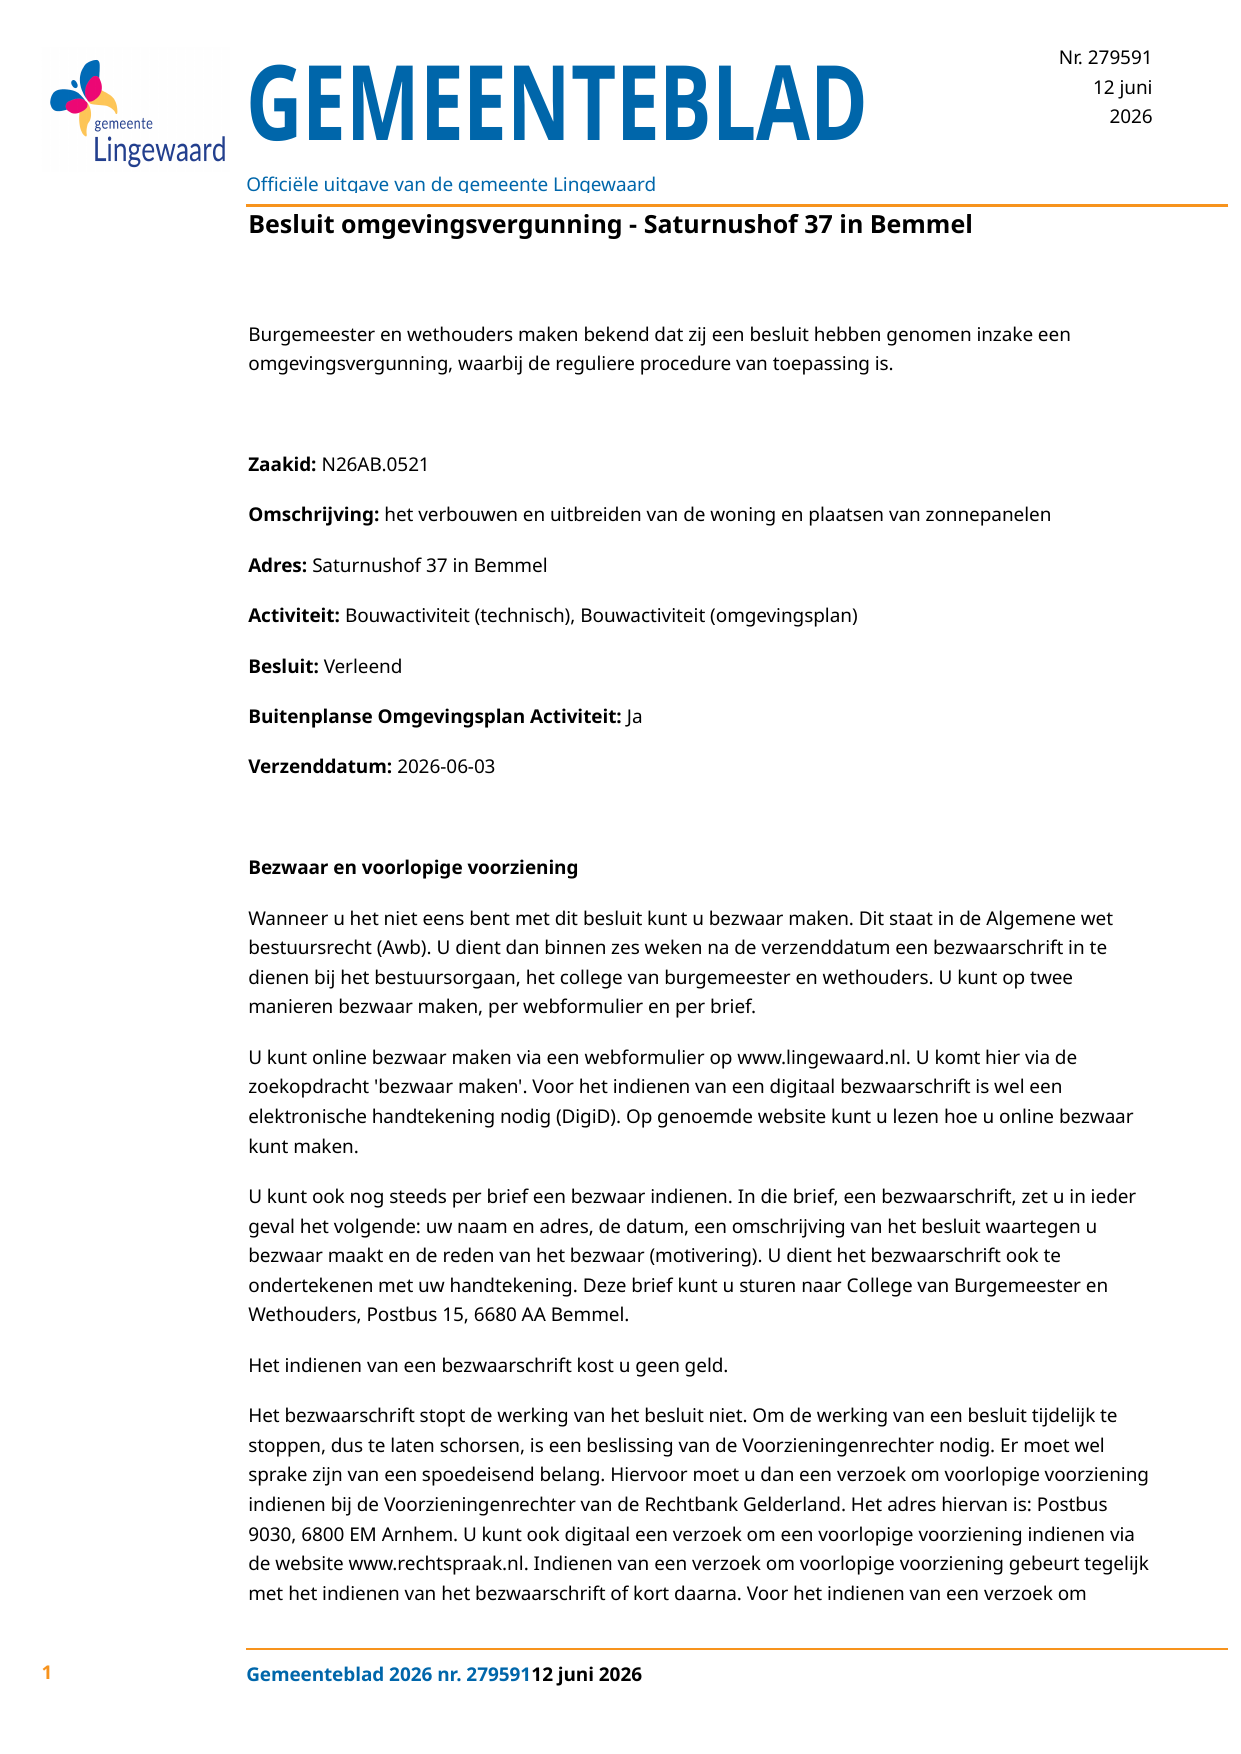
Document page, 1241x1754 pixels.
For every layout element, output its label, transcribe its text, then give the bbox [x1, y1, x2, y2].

text Zaakid: N26AB.0521 [248, 451, 1152, 477]
text U kunt online bezwaar maken via een webformulier op www.lingewaard.nl. U komt hier via de zoekopdracht 'bezwaar maken'. Voor het indienen van een digitaal bezwaarschrift is wel een elektronische handtekening nodig (DigiD). Op genoemde website kunt u lezen hoe u online bezwaar kunt maken. [248, 1044, 1152, 1158]
text Besluit omgevingsvergunning - Saturnushof 37 in Bemmel [248, 207, 1152, 241]
text Omschrijving: het verbouwen en uitbreiden van de woning en plaatsen van zonnepanelen [248, 502, 1152, 527]
text Buitenplanse Omgevingsplan Activiteit: Ja [248, 703, 1152, 729]
text Bezwaar en voorlopige voorziening [248, 854, 1152, 880]
text Verzenddatum: 2026-06-03 [248, 754, 1152, 779]
text Adres: Saturnushof 37 in Bemmel [248, 552, 1152, 578]
text Besluit: Verleend [248, 653, 1152, 678]
text Wanneer u het niet eens bent met dit besluit kunt u bezwaar maken. Dit staat in de Algemene wet bestuursrecht (Awb). U dient dan binnen zes weken na de verzenddatum een bezwaarschrift in te dienen bij het bestuursorgaan, het college van burgemeester en wethouders. U kunt op twee manieren bezwaar maken, per webformulier en per brief. [248, 905, 1152, 1019]
picture [41, 47, 231, 172]
text U kunt ook nog steeds per brief een bezwaar indienen. In die brief, een bezwaarschrift, zet u in ieder geval het volgende: uw naam en adres, de datum, een omschrijving van het besluit waartegen u bezwaar maakt en de reden van het bezwaar (motivering). U dient het bezwaarschrift ook te ondertekenen met uw handtekening. Deze brief kunt u sturen naar College van Burgemeester en Wethouders, Postbus 15, 6680 AA Bemmel. [248, 1183, 1152, 1327]
text Burgemeester en wethouders maken bekend dat zij een besluit hebben genomen inzake een omgevingsvergunning, waarbij de reguliere procedure van toepassing is. [248, 321, 1152, 376]
text Het bezwaarschrift stopt de werking van het besluit niet. Om de werking van een besluit tijdelijk te stoppen, dus te laten schorsen, is een beslissing van de Voorzieningenrechter nodig. Er moet wel sprake zijn van een spoedeisend belang. Hiervoor moet u dan een verzoek om voorlopige voorziening indienen bij de Voorzieningenrechter van de Rechtbank Gelderland. Het adres hiervan is: Postbus 9030, 6800 EM Arnhem. U kunt ook digitaal een verzoek om een voorlopige voorziening indienen via de website www.rechtspraak.nl. Indienen van een verzoek om voorlopige voorziening gebeurt tegelijk met het indienen van het bezwaarschrift of kort daarna. Voor het indienen van een verzoek om [248, 1402, 1152, 1606]
text Activiteit: Bouwactiviteit (technisch), Bouwactiviteit (omgevingsplan) [248, 602, 1152, 628]
text Het indienen van een bezwaarschrift kost u geen geld. [248, 1352, 1152, 1378]
